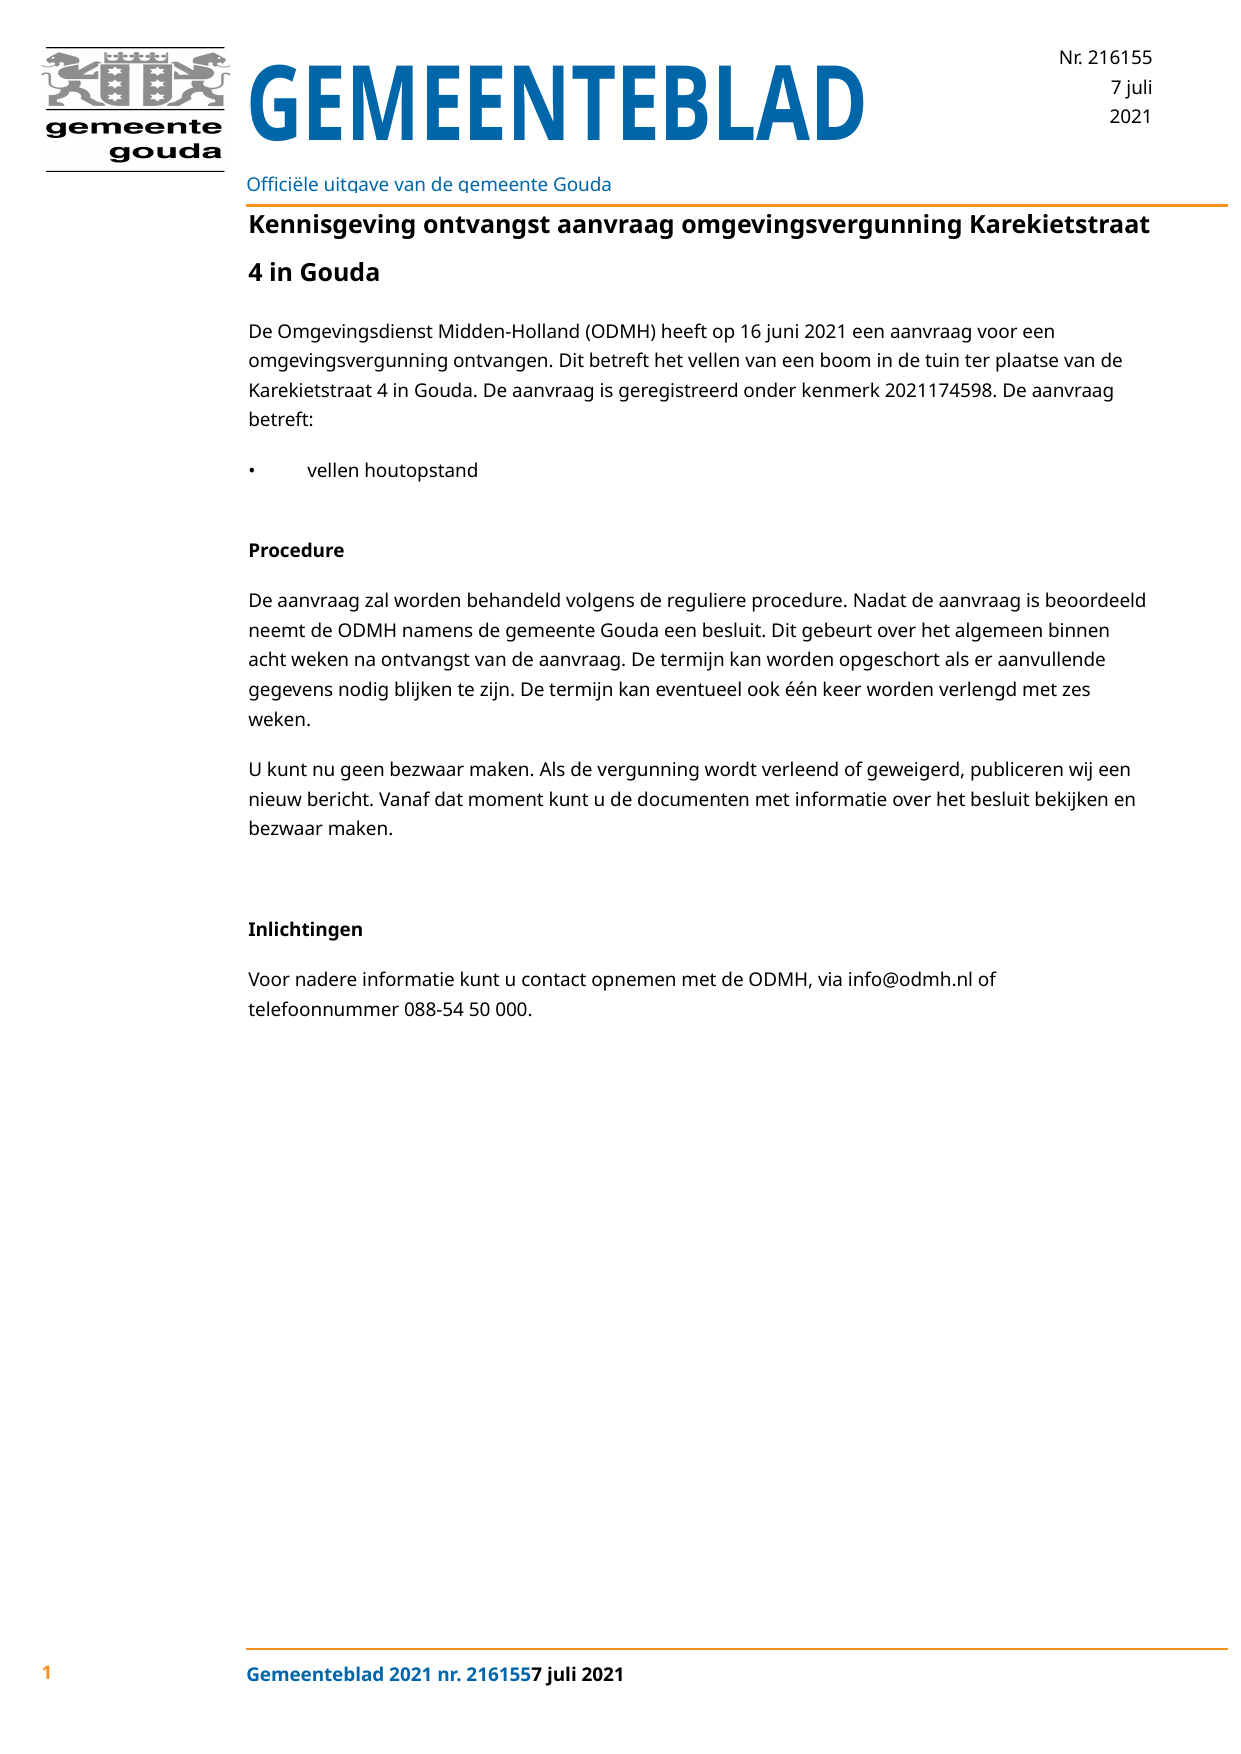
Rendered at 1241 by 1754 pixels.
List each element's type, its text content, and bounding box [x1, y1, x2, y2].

text De aanvraag zal worden behandeld volgens de reguliere procedure. Nadat de aanvraag is beoordeeld neemt de ODMH namens de gemeente Gouda een besluit. Dit gebeurt over het algemeen binnen acht weken na ontvangst van de aanvraag. De termijn kan worden opgeschort als er aanvullende gegevens nodig blijken te zijn. De termijn kan eventueel ook één keer worden verlengd met zes weken. [248, 587, 1152, 732]
picture [41, 47, 231, 172]
text Kennisgeving ontvangst aanvraag omgevingsvergunning Karekietstraat 4 in Gouda [248, 207, 1152, 288]
text U kunt nu geen bezwaar maken. Als de vergunning wordt verleend of geweigerd, publiceren wij een nieuw bericht. Vanaf dat moment kunt u de documenten met informatie over het besluit bekijken en bezwaar maken. [248, 756, 1152, 841]
text Voor nadere informatie kunt u contact opnemen met de ODMH, via info@odmh.nl of telefoonnummer 088-54 50 000. [248, 967, 1152, 1022]
list vellen houtopstand [248, 457, 1152, 483]
text Inlichtingen [248, 916, 1152, 942]
text Procedure [248, 537, 1152, 563]
text De Omgevingsdienst Midden-Holland (ODMH) heeft op 16 juni 2021 een aanvraag voor een omgevingsvergunning ontvangen. Dit betreft het vellen van een boom in de tuin ter plaatse van de Karekietstraat 4 in Gouda. De aanvraag is geregistreerd onder kenmerk 2021174598. De aanvraag betreft: [248, 318, 1152, 432]
